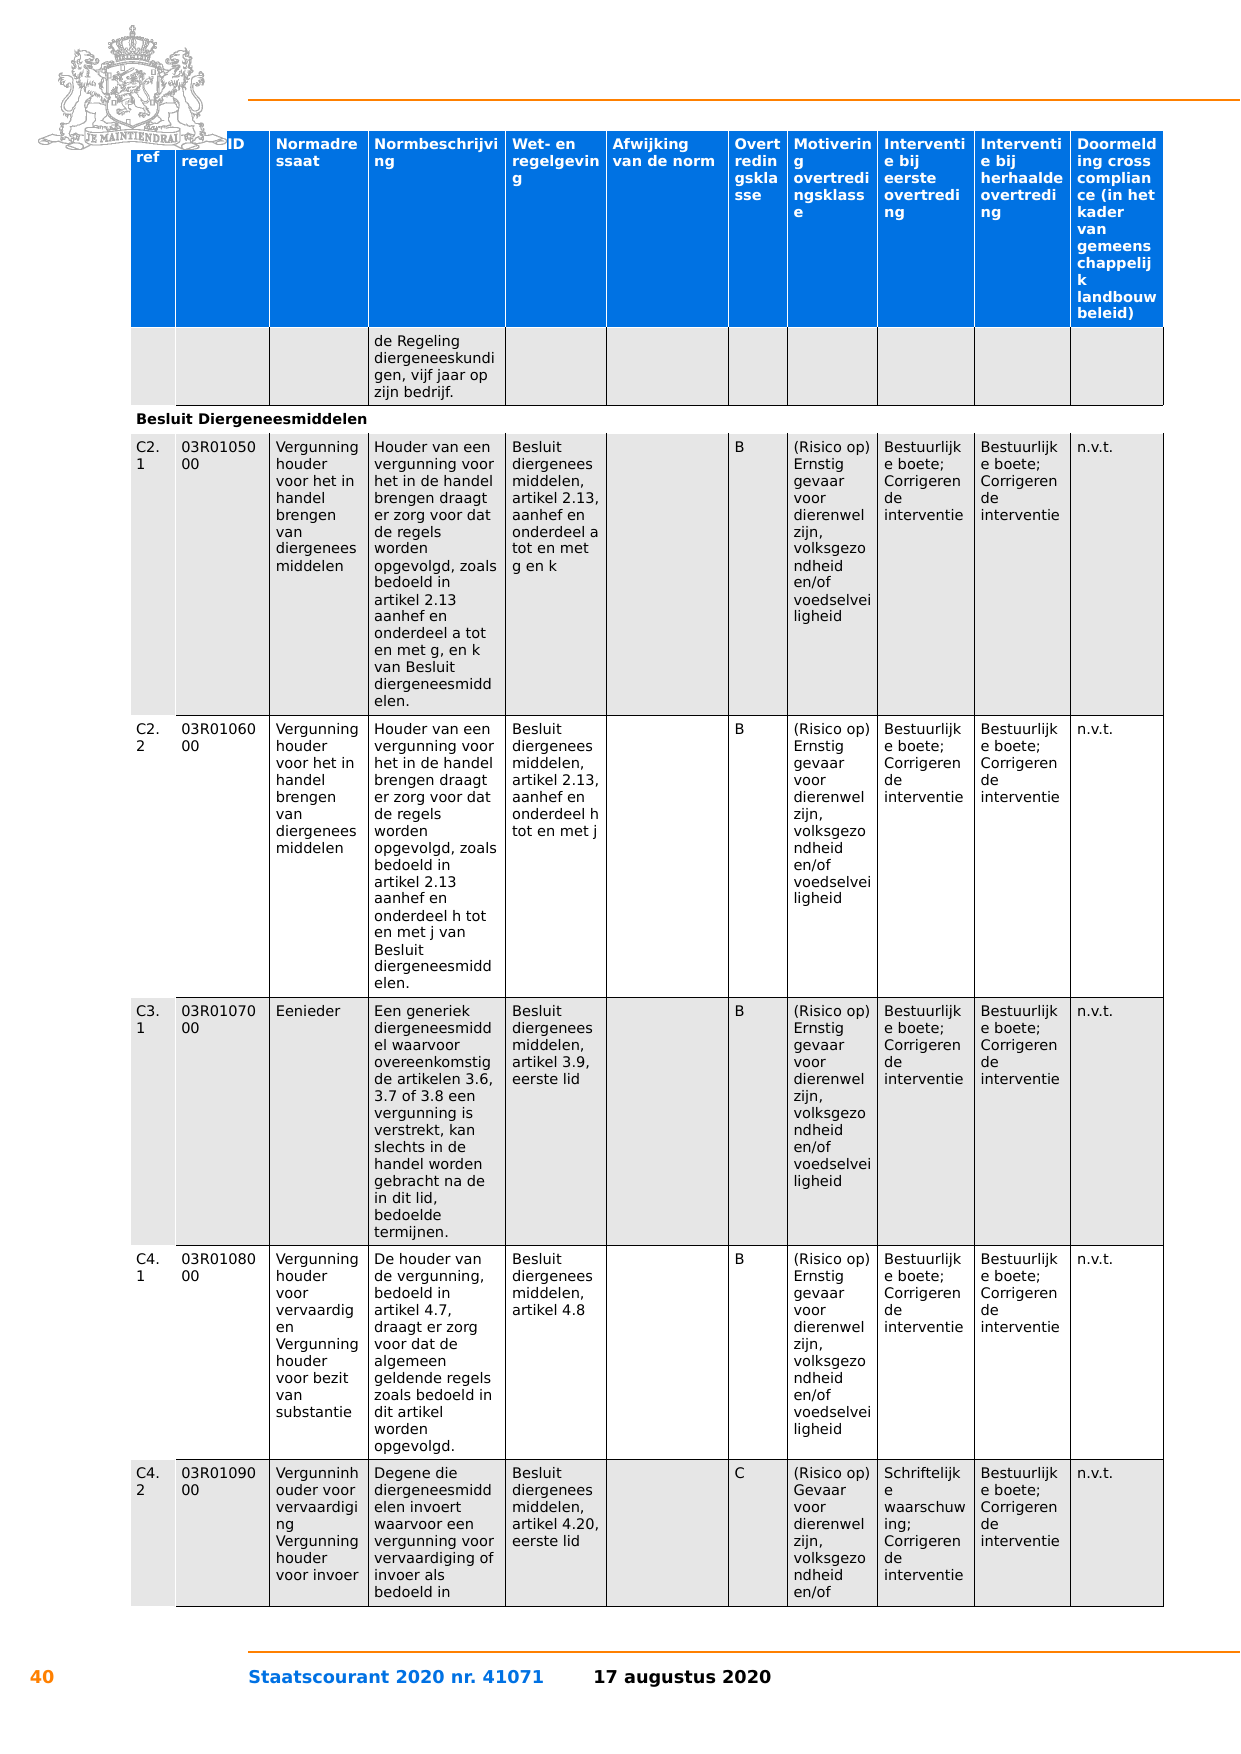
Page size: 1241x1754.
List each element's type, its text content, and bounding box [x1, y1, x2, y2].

table_cell C4.1 [131, 1246, 175, 1459]
table_cell 03R0107000 [176, 998, 269, 1245]
table_cell Besluit diergeneesmiddelen, artikel 4.8 [506, 1246, 606, 1459]
table_cell Degene die diergeneesmiddelen invoert waarvoor een vergunning voor vervaardiging of invoer als bedoeld in [369, 1460, 505, 1606]
table_header Normbeschrijving [369, 131, 505, 327]
table_cell [506, 328, 606, 405]
table_cell C2.2 [131, 716, 175, 997]
table_cell Besluit diergeneesmiddelen, artikel 2.13, aanhef en onderdeel a tot en met g en k [506, 434, 606, 715]
table_cell Bestuurlijke boete; Corrigerende interventie [975, 434, 1070, 715]
table_cell [176, 328, 269, 405]
table_cell Bestuurlijke boete; Corrigerende interventie [878, 1246, 974, 1459]
table_cell Vergunninghouder voor het in handel brengen van diergeneesmiddelen [270, 716, 368, 997]
table_cell Eenieder [270, 998, 368, 1245]
table_header Doormelding cross compliance (in het kader van gemeenschappelijk landbouwbeleid) [1071, 131, 1163, 327]
table_cell 03R0105000 [176, 434, 269, 715]
table_cell Houder van een vergunning voor het in de handel brengen draagt er zorg voor dat de regels worden opgevolgd, zoals bedoeld in artikel 2.13 aanhef en onderdeel a tot en met g, en k van Besluit diergeneesmiddelen. [369, 434, 505, 715]
table_header Interventie bij herhaalde overtreding [975, 131, 1070, 327]
table_cell n.v.t. [1071, 1460, 1163, 1606]
table_cell Vergunninghouder voor het in handel brengen van diergeneesmiddelen [270, 434, 368, 715]
table_cell C4.2 [131, 1460, 175, 1606]
table_cell [1071, 328, 1163, 405]
table_cell [270, 328, 368, 405]
table_cell (Risico op) Ernstig gevaar voor dierenwelzijn, volksgezondheid en/of voedselveiligheid [788, 1246, 877, 1459]
table_cell C2.1 [131, 434, 175, 715]
table_cell Schriftelijke waarschuwing; Corrigerende interventie [878, 1460, 974, 1606]
table_cell [729, 328, 787, 405]
table_cell Besluit diergeneesmiddelen, artikel 3.9, eerste lid [506, 998, 606, 1245]
table_header Overtredingsklasse [729, 131, 787, 327]
table_cell C3.1 [131, 998, 175, 1245]
table_cell [607, 328, 728, 405]
table_header ref [131, 150, 175, 327]
table_cell [788, 328, 877, 405]
table_cell n.v.t. [1071, 1246, 1163, 1459]
table_cell Vergunninhouder voor vervaardiging Vergunninghouder voor invoer [270, 1460, 368, 1606]
table_cell Bestuurlijke boete; Corrigerende interventie [878, 998, 974, 1245]
table_cell Een generiek diergeneesmiddel waarvoor overeenkomstig de artikelen 3.6, 3.7 of 3.8 een vergunning is verstrekt, kan slechts in de handel worden gebracht na de in dit lid, bedoelde termijnen. [369, 998, 505, 1245]
table_header Wet- en regelgeving [506, 131, 606, 327]
table_cell B [729, 716, 787, 997]
table_cell (Risico op) Ernstig gevaar voor dierenwelzijn, volksgezondheid en/of voedselveiligheid [788, 716, 877, 997]
table_cell 03R0109000 [176, 1460, 269, 1606]
table_cell Bestuurlijke boete; Corrigerende interventie [975, 1460, 1070, 1606]
table_cell [607, 1460, 728, 1606]
table_cell Bestuurlijke boete; Corrigerende interventie [878, 434, 974, 715]
table_cell (Risico op) Ernstig gevaar voor dierenwelzijn, volksgezondheid en/of voedselveiligheid [788, 998, 877, 1245]
table_header Normadressaat [270, 131, 368, 327]
table_cell 03R0106000 [176, 716, 269, 997]
table_cell [607, 1246, 728, 1459]
table_cell [607, 998, 728, 1245]
table_cell [975, 328, 1070, 405]
table_cell B [729, 434, 787, 715]
table_cell n.v.t. [1071, 998, 1163, 1245]
table_cell (Risico op) Ernstig gevaar voor dierenwelzijn, volksgezondheid en/of voedselveiligheid [788, 434, 877, 715]
table_cell Besluit Diergeneesmiddelen [131, 406, 1163, 433]
table_cell B [729, 1246, 787, 1459]
table_cell [607, 716, 728, 997]
table_cell Bestuurlijke boete; Corrigerende interventie [878, 716, 974, 997]
picture [38, 25, 227, 150]
table_cell C [729, 1460, 787, 1606]
table_cell Bestuurlijke boete; Corrigerende interventie [975, 998, 1070, 1245]
table_cell Bestuurlijke boete; Corrigerende interventie [975, 1246, 1070, 1459]
table_header Interventie bij eerste overtreding [878, 131, 974, 327]
table_cell Bestuurlijke boete; Corrigerende interventie [975, 716, 1070, 997]
table_cell De houder van de vergunning, bedoeld in artikel 4.7, draagt er zorg voor dat de algemeen geldende regels zoals bedoeld in dit artikel worden opgevolgd. [369, 1246, 505, 1459]
table_cell 03R0108000 [176, 1246, 269, 1459]
table_header ID regel [176, 131, 269, 327]
table_cell B [729, 998, 787, 1245]
table_cell n.v.t. [1071, 716, 1163, 997]
table_cell n.v.t. [1071, 434, 1163, 715]
table_cell Houder van een vergunning voor het in de handel brengen draagt er zorg voor dat de regels worden opgevolgd, zoals bedoeld in artikel 2.13 aanhef en onderdeel h tot en met j van Besluit diergeneesmiddelen. [369, 716, 505, 997]
table_header Motivering overtredingsklasse [788, 131, 877, 327]
table_cell [131, 328, 175, 405]
table_header Afwijking van de norm [607, 131, 728, 327]
table_cell Besluit diergeneesmiddelen, artikel 2.13, aanhef en onderdeel h tot en met j [506, 716, 606, 997]
table_cell Besluit diergeneesmiddelen, artikel 4.20, eerste lid [506, 1460, 606, 1606]
table_cell [878, 328, 974, 405]
table_cell (Risico op) Gevaar voor dierenwelzijn, volksgezondheid en/of [788, 1460, 877, 1606]
table_cell de Regeling diergeneeskundigen, vijf jaar op zijn bedrijf. [369, 328, 505, 405]
table_cell [607, 434, 728, 715]
table_cell Vergunninghouder voor vervaardigen Vergunninghouder voor bezit van substantie [270, 1246, 368, 1459]
